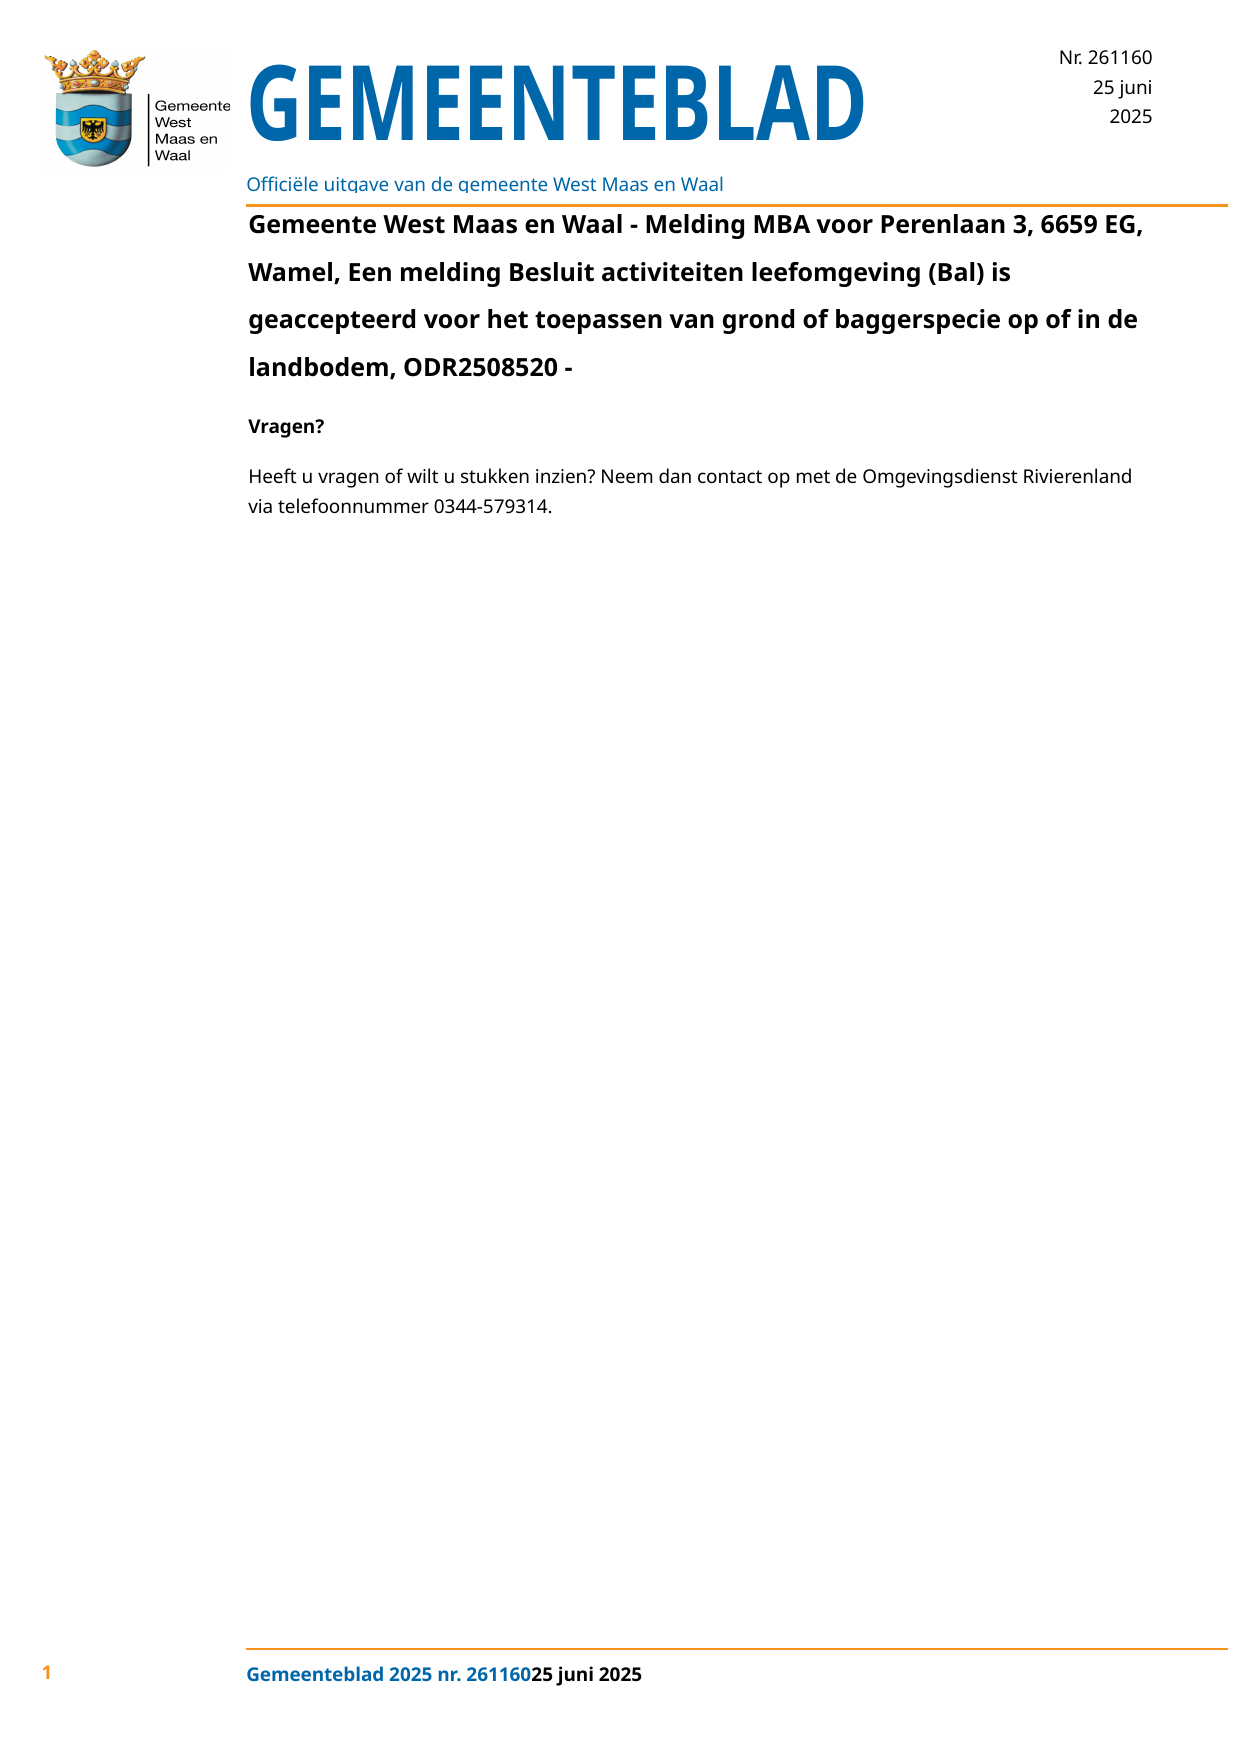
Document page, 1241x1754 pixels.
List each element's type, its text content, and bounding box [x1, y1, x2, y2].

text Heeft u vragen of wilt u stukken inzien? Neem dan contact op met de Omgevingsdienst Rivierenland via telefoonnummer 0344-579314. [248, 463, 1152, 519]
picture [41, 47, 231, 172]
text Vragen? [248, 413, 1152, 439]
text Gemeente West Maas en Waal - Melding MBA voor Perenlaan 3, 6659 EG, Wamel, Een melding Besluit activiteiten leefomgeving (Bal) is geaccepteerd voor het toepassen van grond of baggerspecie op of in de landbodem, ODR2508520 - [248, 207, 1152, 384]
